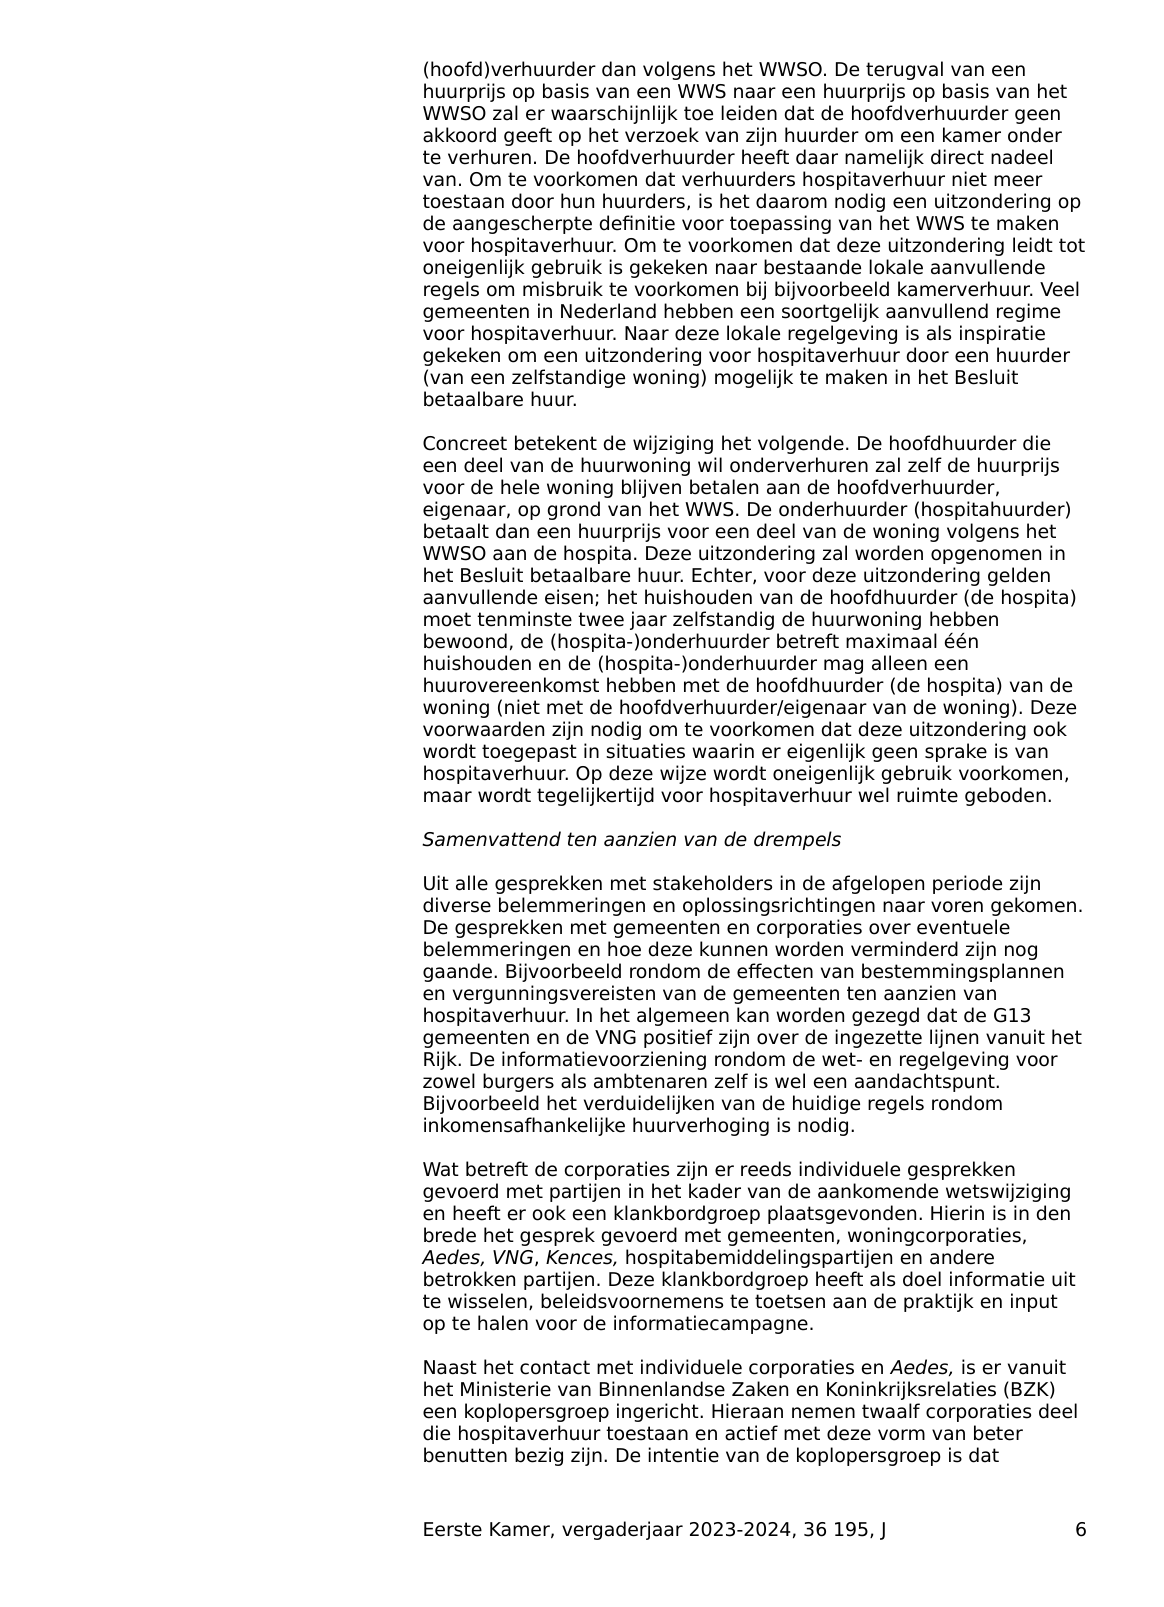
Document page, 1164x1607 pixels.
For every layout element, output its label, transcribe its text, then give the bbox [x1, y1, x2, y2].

text (hoofd)verhuurder dan volgens het WWSO. De terugval van een huurprijs op basis van een WWS naar een huurprijs op basis van het WWSO zal er waarschijnlijk toe leiden dat de hoofdverhuurder geen akkoord geeft op het verzoek van zijn huurder om een kamer onder te verhuren. De hoofdverhuurder heeft daar namelijk direct nadeel van. Om te voorkomen dat verhuurders hospitaverhuur niet meer toestaan door hun huurders, is het daarom nodig een uitzondering op de aangescherpte definitie voor toepassing van het WWS te maken voor hospitaverhuur. Om te voorkomen dat deze uitzondering leidt tot oneigenlijk gebruik is gekeken naar bestaande lokale aanvullende regels om misbruik te voorkomen bij bijvoorbeeld kamerverhuur. Veel gemeenten in Nederland hebben een soortgelijk aanvullend regime voor hospitaverhuur. Naar deze lokale regelgeving is als inspiratie gekeken om een uitzondering voor hospitaverhuur door een huurder (van een zelfstandige woning) mogelijk te maken in het Besluit betaalbare huur. [422, 59, 1087, 411]
subtitle Samenvattend ten aanzien van de drempels [422, 829, 1087, 851]
text Uit alle gesprekken met stakeholders in de afgelopen periode zijn diverse belemmeringen en oplossingsrichtingen naar voren gekomen. De gesprekken met gemeenten en corporaties over eventuele belemmeringen en hoe deze kunnen worden verminderd zijn nog gaande. Bijvoorbeeld rondom de effecten van bestemmingsplannen en vergunningsvereisten van de gemeenten ten aanzien van hospitaverhuur. In het algemeen kan worden gezegd dat de G13 gemeenten en de VNG positief zijn over de ingezette lijnen vanuit het Rijk. De informatievoorziening rondom de wet- en regelgeving voor zowel burgers als ambtenaren zelf is wel een aandachtspunt. Bijvoorbeeld het verduidelijken van de huidige regels rondom inkomensafhankelijke huurverhoging is nodig. [422, 873, 1087, 1137]
text Concreet betekent de wijziging het volgende. De hoofdhuurder die een deel van de huurwoning wil onderverhuren zal zelf de huurprijs voor de hele woning blijven betalen aan de hoofdverhuurder, eigenaar, op grond van het WWS. De onderhuurder (hospitahuurder) betaalt dan een huurprijs voor een deel van de woning volgens het WWSO aan de hospita. Deze uitzondering zal worden opgenomen in het Besluit betaalbare huur. Echter, voor deze uitzondering gelden aanvullende eisen; het huishouden van de hoofdhuurder (de hospita) moet tenminste twee jaar zelfstandig de huurwoning hebben bewoond, de (hospita-)onderhuurder betreft maximaal één huishouden en de (hospita-)onderhuurder mag alleen een huurovereenkomst hebben met de hoofdhuurder (de hospita) van de woning (niet met de hoofdverhuurder/eigenaar van de woning). Deze voorwaarden zijn nodig om te voorkomen dat deze uitzondering ook wordt toegepast in situaties waarin er eigenlijk geen sprake is van hospitaverhuur. Op deze wijze wordt oneigenlijk gebruik voorkomen, maar wordt tegelijkertijd voor hospitaverhuur wel ruimte geboden. [422, 433, 1087, 807]
text Wat betreft de corporaties zijn er reeds individuele gesprekken gevoerd met partijen in het kader van de aankomende wetswijziging en heeft er ook een klankbordgroep plaatsgevonden. Hierin is in den brede het gesprek gevoerd met gemeenten, woningcorporaties, Aedes, VNG, Kences, hospitabemiddelingspartijen en andere betrokken partijen. Deze klankbordgroep heeft als doel informatie uit te wisselen, beleidsvoornemens te toetsen aan de praktijk en input op te halen voor de informatiecampagne. [422, 1159, 1087, 1335]
text Naast het contact met individuele corporaties en Aedes, is er vanuit het Ministerie van Binnenlandse Zaken en Koninkrijksrelaties (BZK) een koplopersgroep ingericht. Hieraan nemen twaalf corporaties deel die hospitaverhuur toestaan en actief met deze vorm van beter benutten bezig zijn. De intentie van de koplopersgroep is dat [422, 1357, 1087, 1467]
